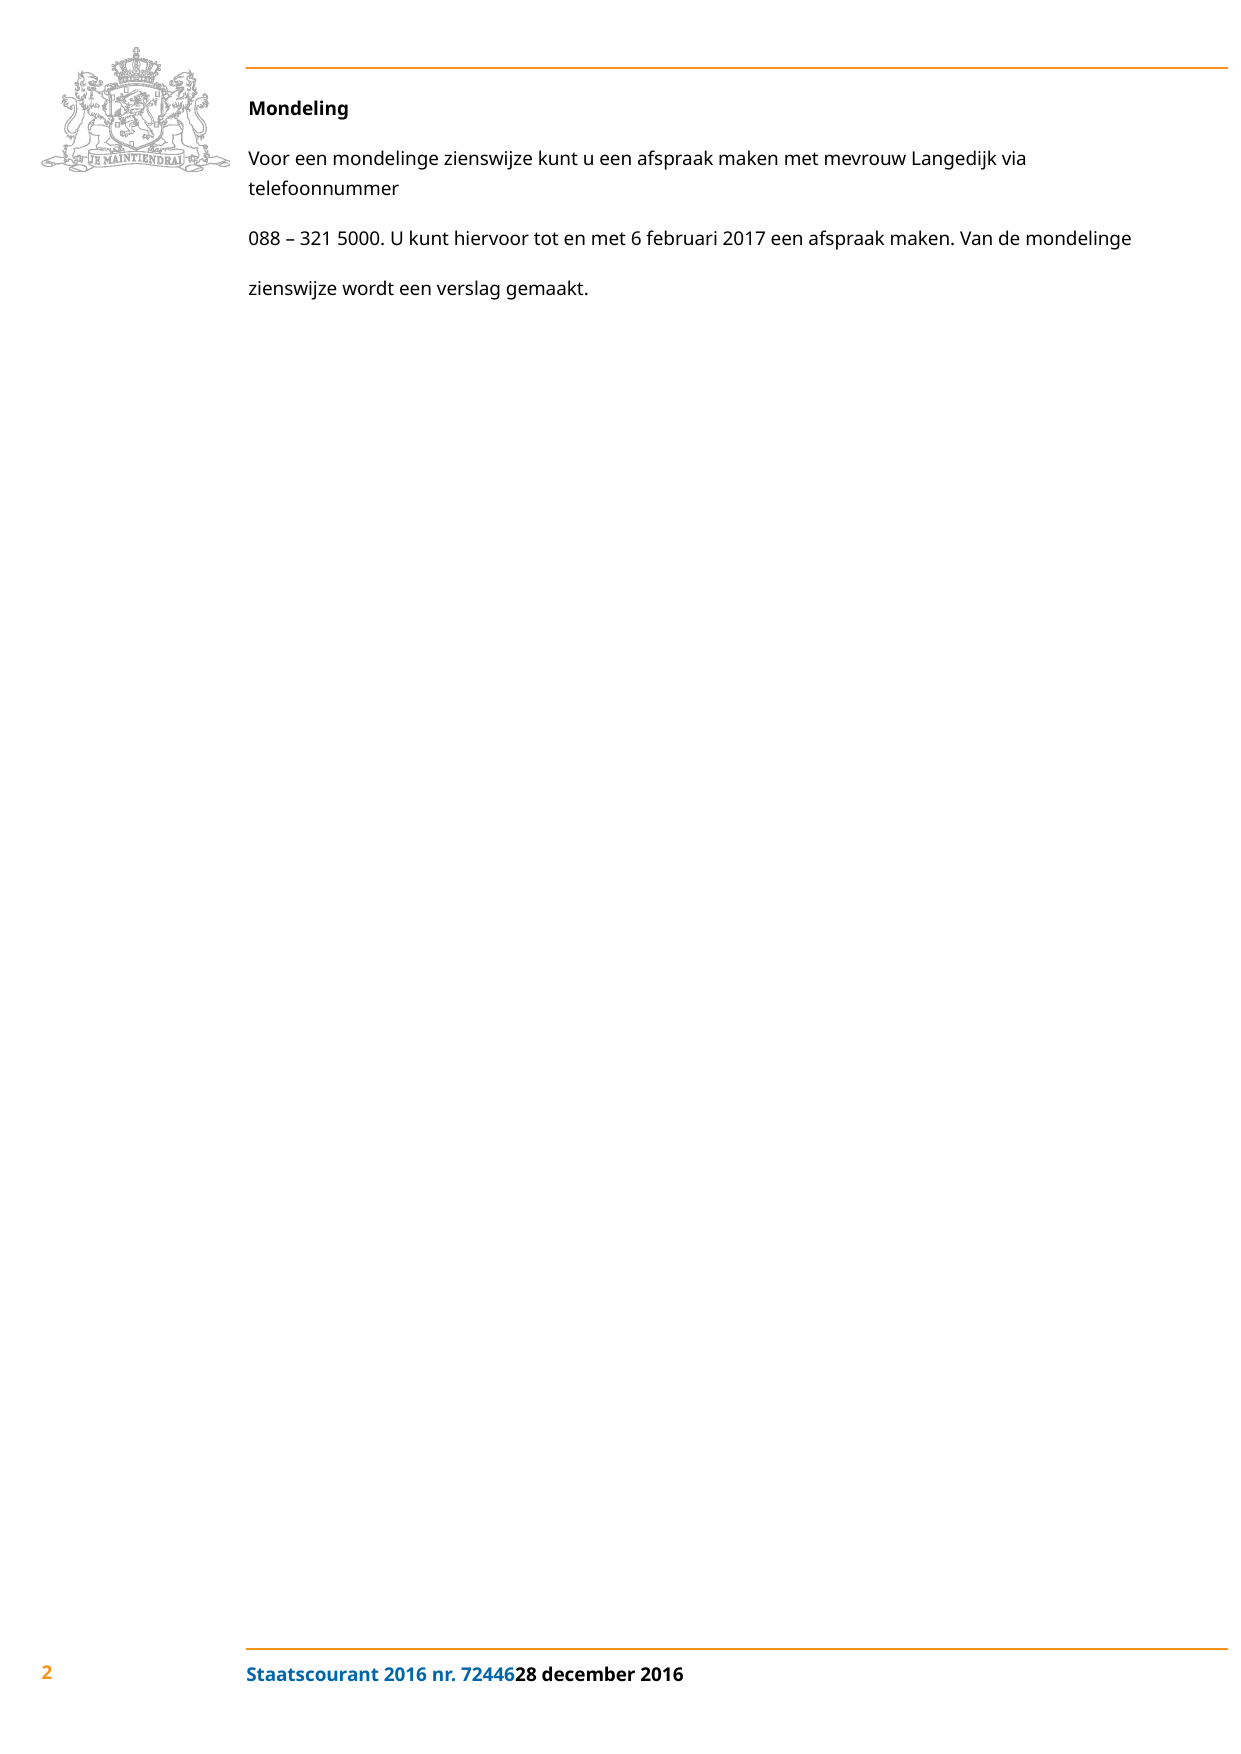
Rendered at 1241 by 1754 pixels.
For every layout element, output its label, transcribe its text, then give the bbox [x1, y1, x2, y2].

text 088 – 321 5000. U kunt hiervoor tot en met 6 februari 2017 een afspraak maken. Van de mondelinge [248, 225, 1152, 251]
text Mondeling [248, 95, 1152, 121]
picture [41, 47, 231, 172]
text Voor een mondelinge zienswijze kunt u een afspraak maken met mevrouw Langedijk via telefoonnummer [248, 145, 1152, 201]
text zienswijze wordt een verslag gemaakt. [248, 276, 1152, 301]
